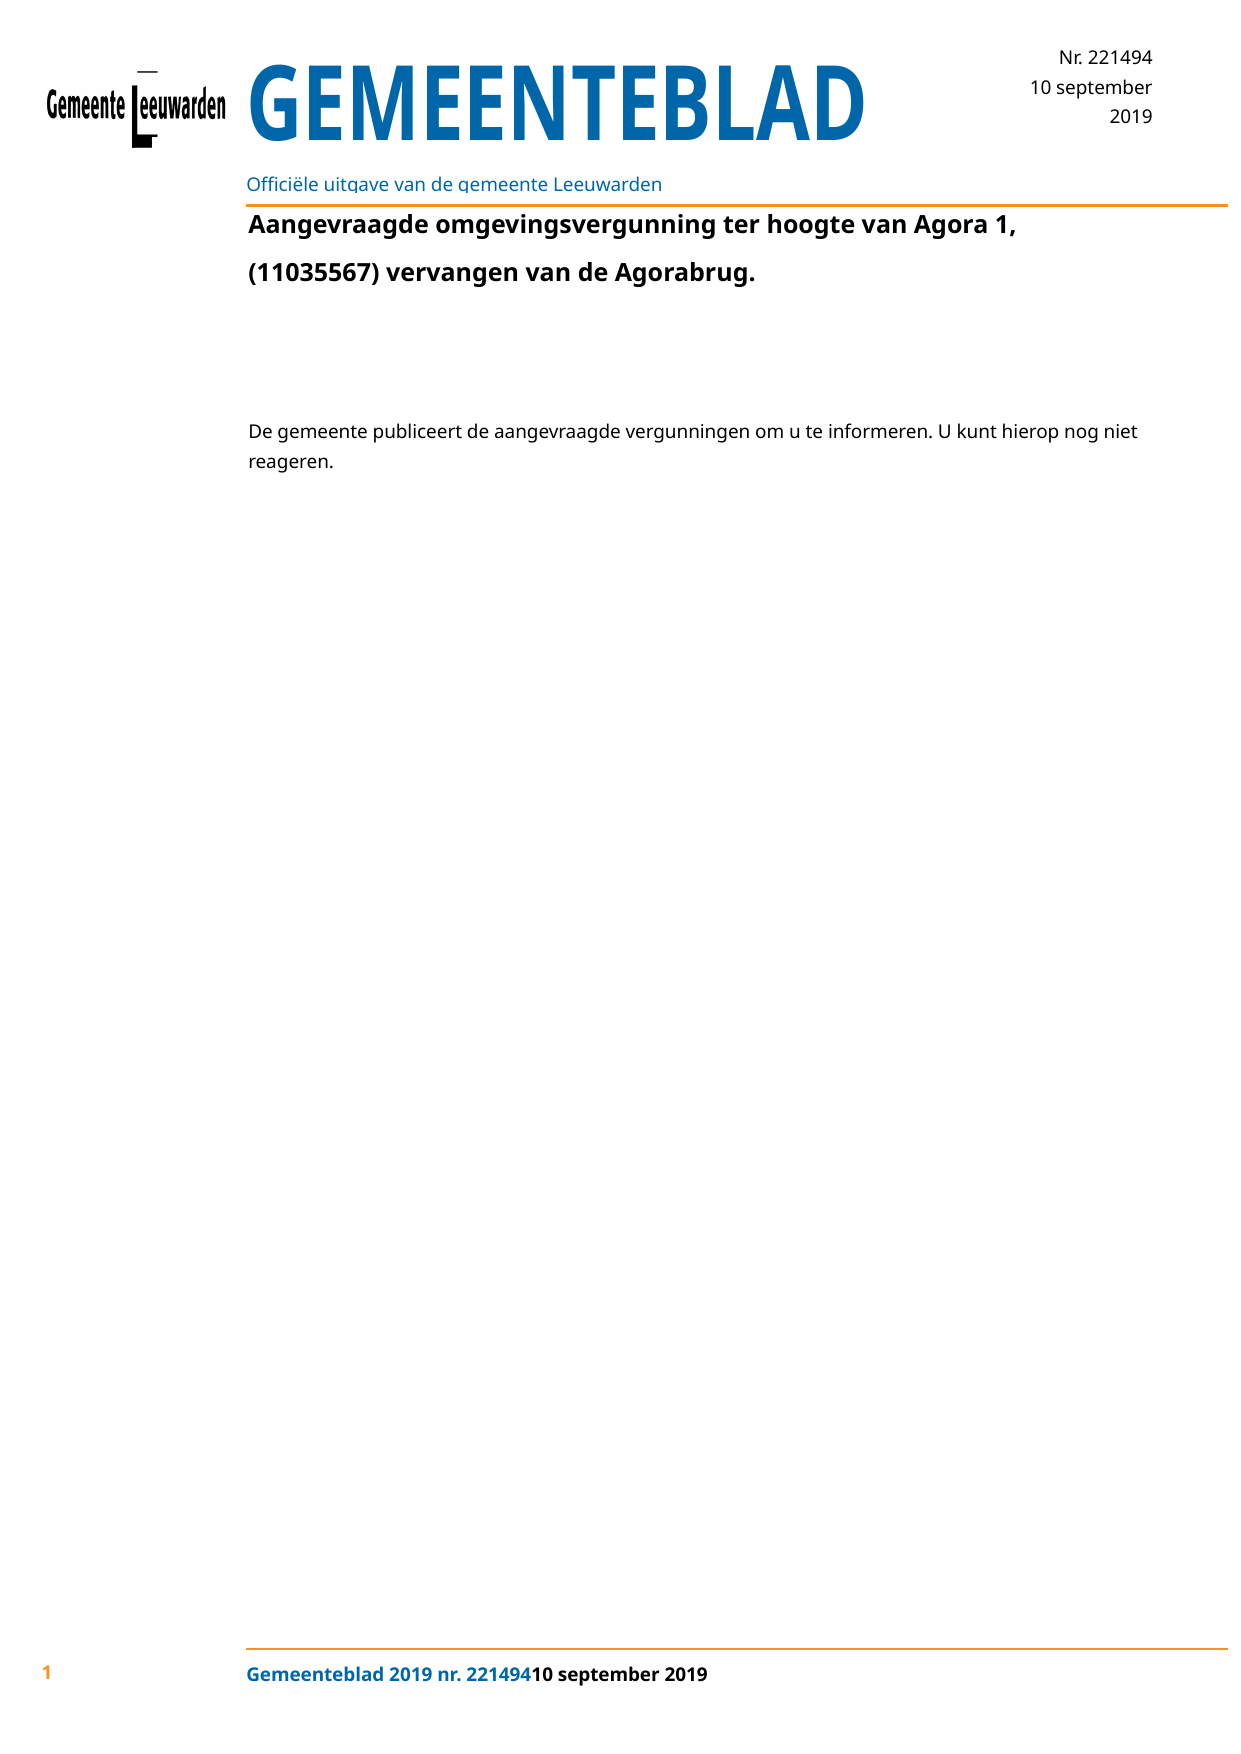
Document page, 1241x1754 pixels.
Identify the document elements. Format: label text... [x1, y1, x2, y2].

text Aangevraagde omgevingsvergunning ter hoogte van Agora 1, (11035567) vervangen van de Agorabrug. [248, 207, 1152, 288]
text De gemeente publiceert de aangevraagde vergunningen om u te informeren. U kunt hierop nog niet reageren. [248, 419, 1152, 474]
picture [41, 47, 231, 172]
